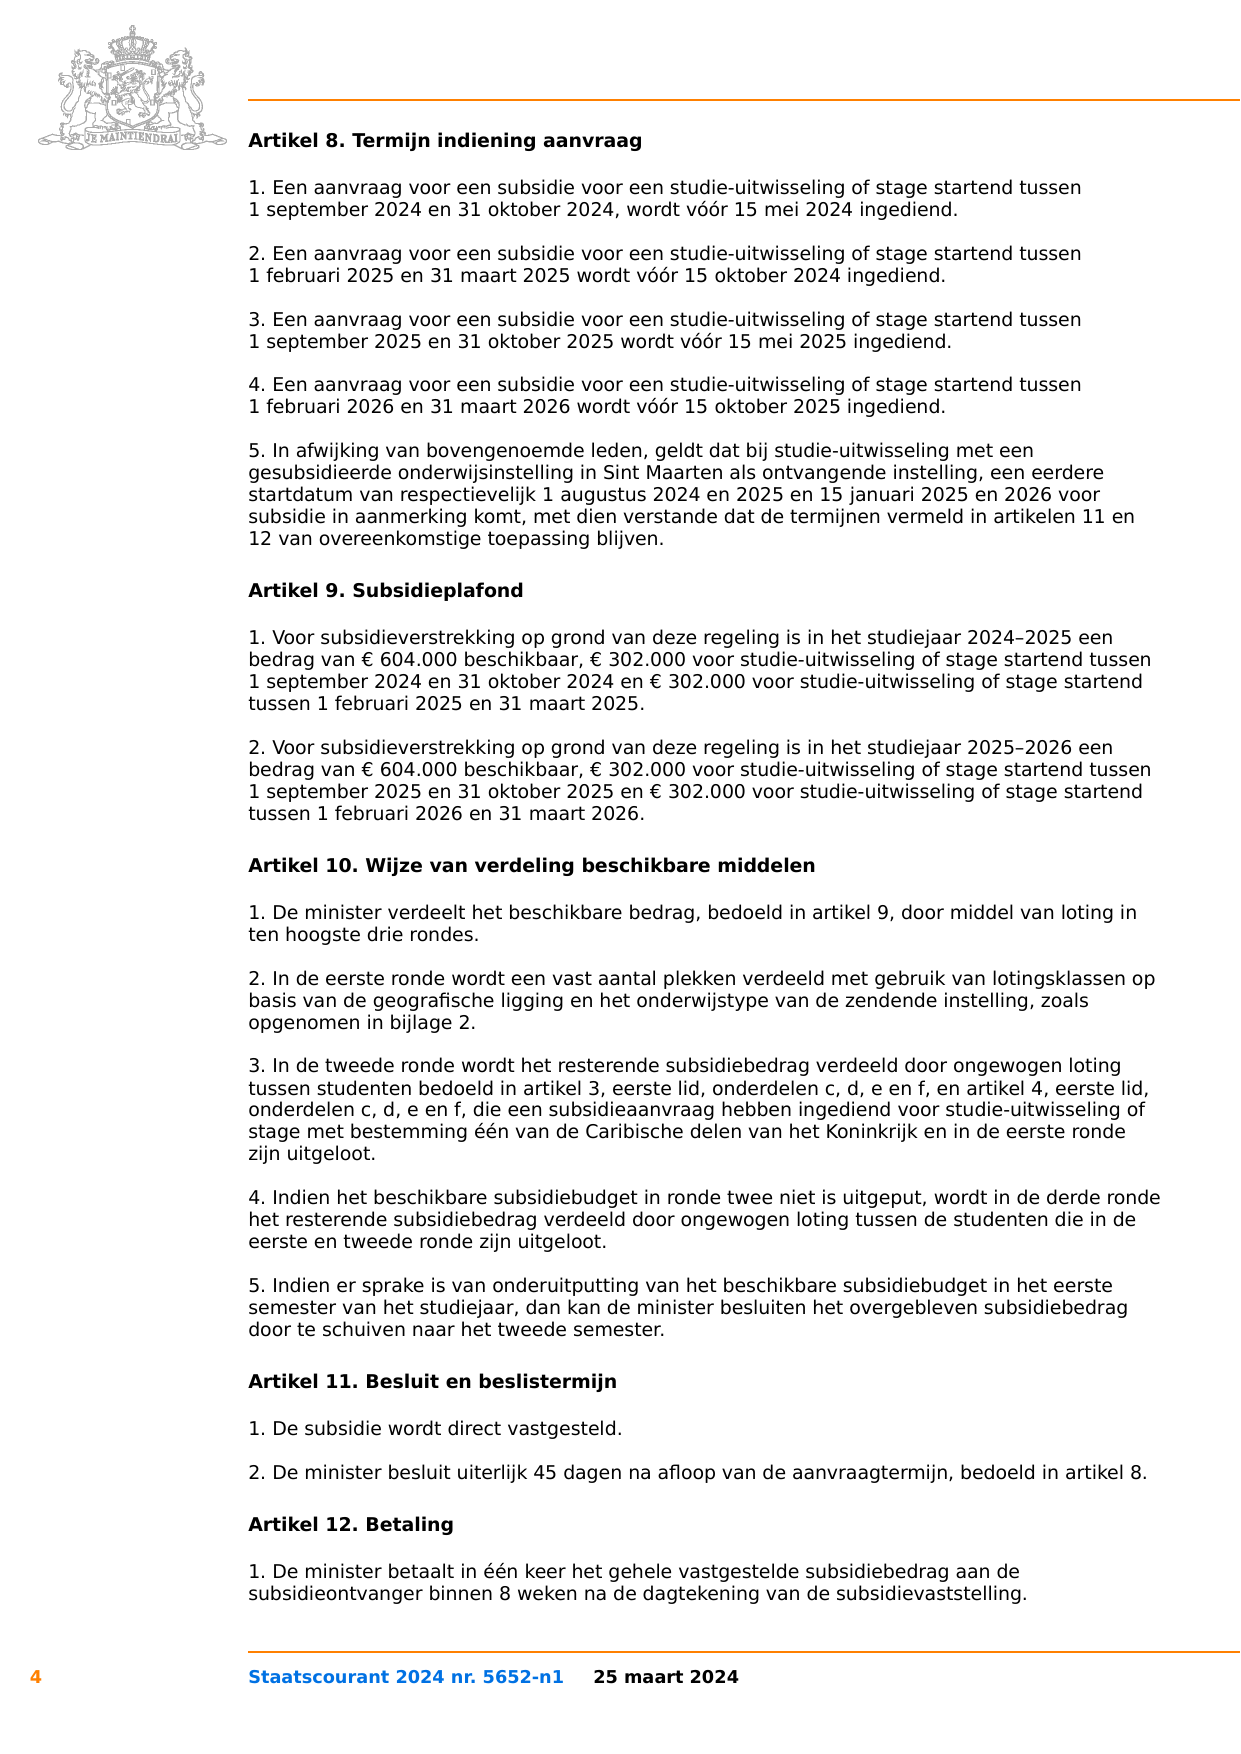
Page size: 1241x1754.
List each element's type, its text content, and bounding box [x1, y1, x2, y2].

text 1. De minister betaalt in één keer het gehele vastgestelde subsidiebedrag aan de subsidieontvanger binnen 8 weken na de dagtekening van de subsidievaststelling. [248, 1561, 1163, 1605]
text 1. Voor subsidieverstrekking op grond van deze regeling is in het studiejaar 2024–2025 een bedrag van € 604.000 beschikbaar, € 302.000 voor studie-uitwisseling of stage startend tussen 1 september 2024 en 31 oktober 2024 en € 302.000 voor studie-uitwisseling of stage startend tussen 1 februari 2025 en 31 maart 2025. [248, 627, 1163, 715]
subtitle Artikel 8. Termijn indiening aanvraag [248, 130, 1163, 152]
subtitle Artikel 9. Subsidieplafond [248, 580, 1163, 602]
subtitle Artikel 10. Wijze van verdeling beschikbare middelen [248, 855, 1163, 877]
text 1. De minister verdeelt het beschikbare bedrag, bedoeld in artikel 9, door middel van loting in ten hoogste drie rondes. [248, 902, 1163, 946]
text 3. In de tweede ronde wordt het resterende subsidiebedrag verdeeld door ongewogen loting tussen studenten bedoeld in artikel 3, eerste lid, onderdelen c, d, e en f, en artikel 4, eerste lid, onderdelen c, d, e en f, die een subsidieaanvraag hebben ingediend voor studie-uitwisseling of stage met bestemming één van de Caribische delen van het Koninkrijk en in de eerste ronde zijn uitgeloot. [248, 1055, 1163, 1165]
text 2. Een aanvraag voor een subsidie voor een studie-uitwisseling of stage startend tussen 1 februari 2025 en 31 maart 2025 wordt vóór 15 oktober 2024 ingediend. [248, 243, 1163, 287]
text 5. Indien er sprake is van onderuitputting van het beschikbare subsidiebudget in het eerste semester van het studiejaar, dan kan de minister besluiten het overgebleven subsidiebedrag door te schuiven naar het tweede semester. [248, 1275, 1163, 1341]
text 2. Voor subsidieverstrekking op grond van deze regeling is in het studiejaar 2025–2026 een bedrag van € 604.000 beschikbaar, € 302.000 voor studie-uitwisseling of stage startend tussen 1 september 2025 en 31 oktober 2025 en € 302.000 voor studie-uitwisseling of stage startend tussen 1 februari 2026 en 31 maart 2026. [248, 737, 1163, 825]
subtitle Artikel 11. Besluit en beslistermijn [248, 1371, 1163, 1393]
text 2. In de eerste ronde wordt een vast aantal plekken verdeeld met gebruik van lotingsklassen op basis van de geografische ligging en het onderwijstype van de zendende instelling, zoals opgenomen in bijlage 2. [248, 968, 1163, 1033]
text 5. In afwijking van bovengenoemde leden, geldt dat bij studie-uitwisseling met een gesubsidieerde onderwijsinstelling in Sint Maarten als ontvangende instelling, een eerdere startdatum van respectievelijk 1 augustus 2024 en 2025 en 15 januari 2025 en 2026 voor subsidie in aanmerking komt, met dien verstande dat de termijnen vermeld in artikelen 11 en 12 van overeenkomstige toepassing blijven. [248, 440, 1163, 550]
text 3. Een aanvraag voor een subsidie voor een studie-uitwisseling of stage startend tussen 1 september 2025 en 31 oktober 2025 wordt vóór 15 mei 2025 ingediend. [248, 308, 1163, 352]
text 4. Een aanvraag voor een subsidie voor een studie-uitwisseling of stage startend tussen 1 februari 2026 en 31 maart 2026 wordt vóór 15 oktober 2025 ingediend. [248, 374, 1163, 418]
text 4. Indien het beschikbare subsidiebudget in ronde twee niet is uitgeput, wordt in de derde ronde het resterende subsidiebedrag verdeeld door ongewogen loting tussen de studenten die in de eerste en tweede ronde zijn uitgeloot. [248, 1187, 1163, 1253]
text 1. De subsidie wordt direct vastgesteld. [248, 1418, 1163, 1440]
picture [38, 25, 227, 150]
text 1. Een aanvraag voor een subsidie voor een studie-uitwisseling of stage startend tussen 1 september 2024 en 31 oktober 2024, wordt vóór 15 mei 2024 ingediend. [248, 177, 1163, 221]
subtitle Artikel 12. Betaling [248, 1514, 1163, 1536]
text 2. De minister besluit uiterlijk 45 dagen na afloop van de aanvraagtermijn, bedoeld in artikel 8. [248, 1462, 1163, 1484]
